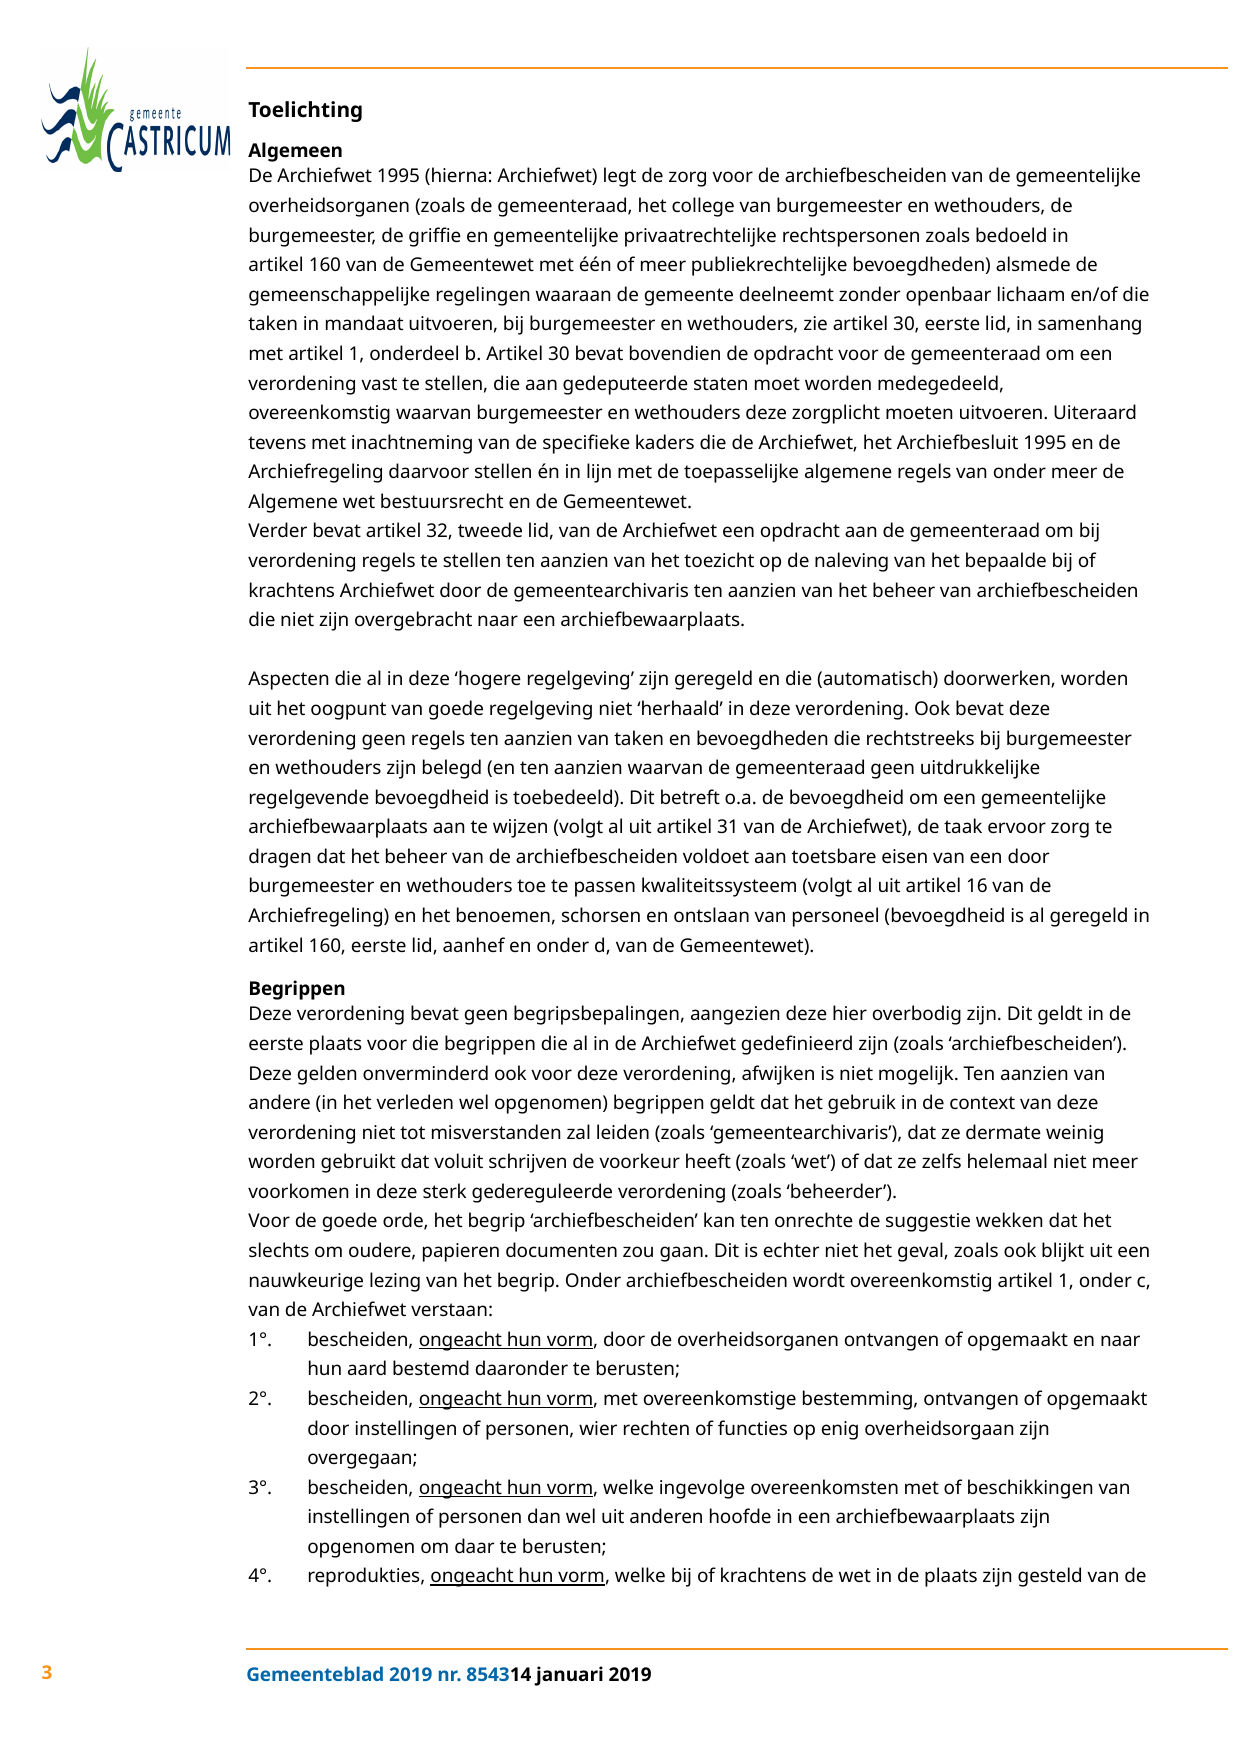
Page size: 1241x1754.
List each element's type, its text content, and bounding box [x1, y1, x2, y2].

list bescheiden, ongeacht hun vorm, met overeenkomstige bestemming, ontvangen of opgemaakt door instellingen of personen, wier rechten of functies op enig overheidsorgaan zijn overgegaan; [248, 1385, 1152, 1470]
text Voor de goede orde, het begrip ‘archiefbescheiden’ kan ten onrechte de suggestie wekken dat het slechts om oudere, papieren documenten zou gaan. Dit is echter niet het geval, zoals ook blijkt uit een nauwkeurige lezing van het begrip. Onder archiefbescheiden wordt overeenkomstig artikel 1, onder c, van de Archiefwet verstaan: [248, 1208, 1152, 1322]
text De Archiefwet 1995 (hierna: Archiefwet) legt de zorg voor de archiefbescheiden van de gemeentelijke overheidsorganen (zoals de gemeenteraad, het college van burgemeester en wethouders, de burgemeester, de griffie en gemeentelijke privaatrechtelijke rechtspersonen zoals bedoeld in artikel 160 van de Gemeentewet met één of meer publiekrechtelijke bevoegdheden) alsmede de gemeenschappelijke regelingen waaraan de gemeente deelneemt zonder openbaar lichaam en/of die taken in mandaat uitvoeren, bij burgemeester en wethouders, zie artikel 30, eerste lid, in samenhang met artikel 1, onderdeel b. Artikel 30 bevat bovendien de opdracht voor de gemeenteraad om een verordening vast te stellen, die aan gedeputeerde staten moet worden medegedeeld, overeenkomstig waarvan burgemeester en wethouders deze zorgplicht moeten uitvoeren. Uiteraard tevens met inachtneming van de specifieke kaders die de Archiefwet, het Archiefbesluit 1995 en de Archiefregeling daarvoor stellen én in lijn met de toepasselijke algemene regels van onder meer de Algemene wet bestuursrecht en de Gemeentewet. [248, 163, 1152, 514]
list bescheiden, ongeacht hun vorm, door de overheidsorganen ontvangen of opgemaakt en naar hun aard bestemd daaronder te berusten; [248, 1326, 1152, 1381]
list reprodukties, ongeacht hun vorm, welke bij of krachtens de wet in de plaats zijn gesteld van de [248, 1563, 1152, 1588]
text Algemeen [248, 137, 1152, 163]
text Begrippen [248, 975, 1152, 1001]
text Toelichting [248, 95, 1152, 123]
text Verder bevat artikel 32, tweede lid, van de Archiefwet een opdracht aan de gemeenteraad om bij verordening regels te stellen ten aanzien van het toezicht op de naleving van het bepaalde bij of krachtens Archiefwet door de gemeentearchivaris ten aanzien van het beheer van archiefbescheiden die niet zijn overgebracht naar een archiefbewaarplaats. [248, 518, 1152, 632]
text Deze verordening bevat geen begripsbepalingen, aangezien deze hier overbodig zijn. Dit geldt in de eerste plaats voor die begrippen die al in de Archiefwet gedefinieerd zijn (zoals ‘archiefbescheiden’). Deze gelden onverminderd ook voor deze verordening, afwijken is niet mogelijk. Ten aanzien van andere (in het verleden wel opgenomen) begrippen geldt dat het gebruik in de context van deze verordening niet tot misverstanden zal leiden (zoals ‘gemeentearchivaris’), dat ze dermate weinig worden gebruikt dat voluit schrijven de voorkeur heeft (zoals ‘wet’) of dat ze zelfs helemaal niet meer voorkomen in deze sterk gedereguleerde verordening (zoals ‘beheerder’). [248, 1001, 1152, 1204]
list bescheiden, ongeacht hun vorm, welke ingevolge overeenkomsten met of beschikkingen van instellingen of personen dan wel uit anderen hoofde in een archiefbewaarplaats zijn opgenomen om daar te berusten; [248, 1474, 1152, 1559]
text Aspecten die al in deze ‘hogere regelgeving’ zijn geregeld en die (automatisch) doorwerken, worden uit het oogpunt van goede regelgeving niet ‘herhaald’ in deze verordening. Ook bevat deze verordening geen regels ten aanzien van taken en bevoegdheden die rechtstreeks bij burgemeester en wethouders zijn belegd (en ten aanzien waarvan de gemeenteraad geen uitdrukkelijke regelgevende bevoegdheid is toebedeeld). Dit betreft o.a. de bevoegdheid om een gemeentelijke archiefbewaarplaats aan te wijzen (volgt al uit artikel 31 van de Archiefwet), de taak ervoor zorg te dragen dat het beheer van de archiefbescheiden voldoet aan toetsbare eisen van een door burgemeester en wethouders toe te passen kwaliteitssysteem (volgt al uit artikel 16 van de Archiefregeling) en het benoemen, schorsen en ontslaan van personeel (bevoegdheid is al geregeld in artikel 160, eerste lid, aanhef en onder d, van de Gemeentewet). [248, 666, 1152, 957]
picture [41, 47, 231, 172]
